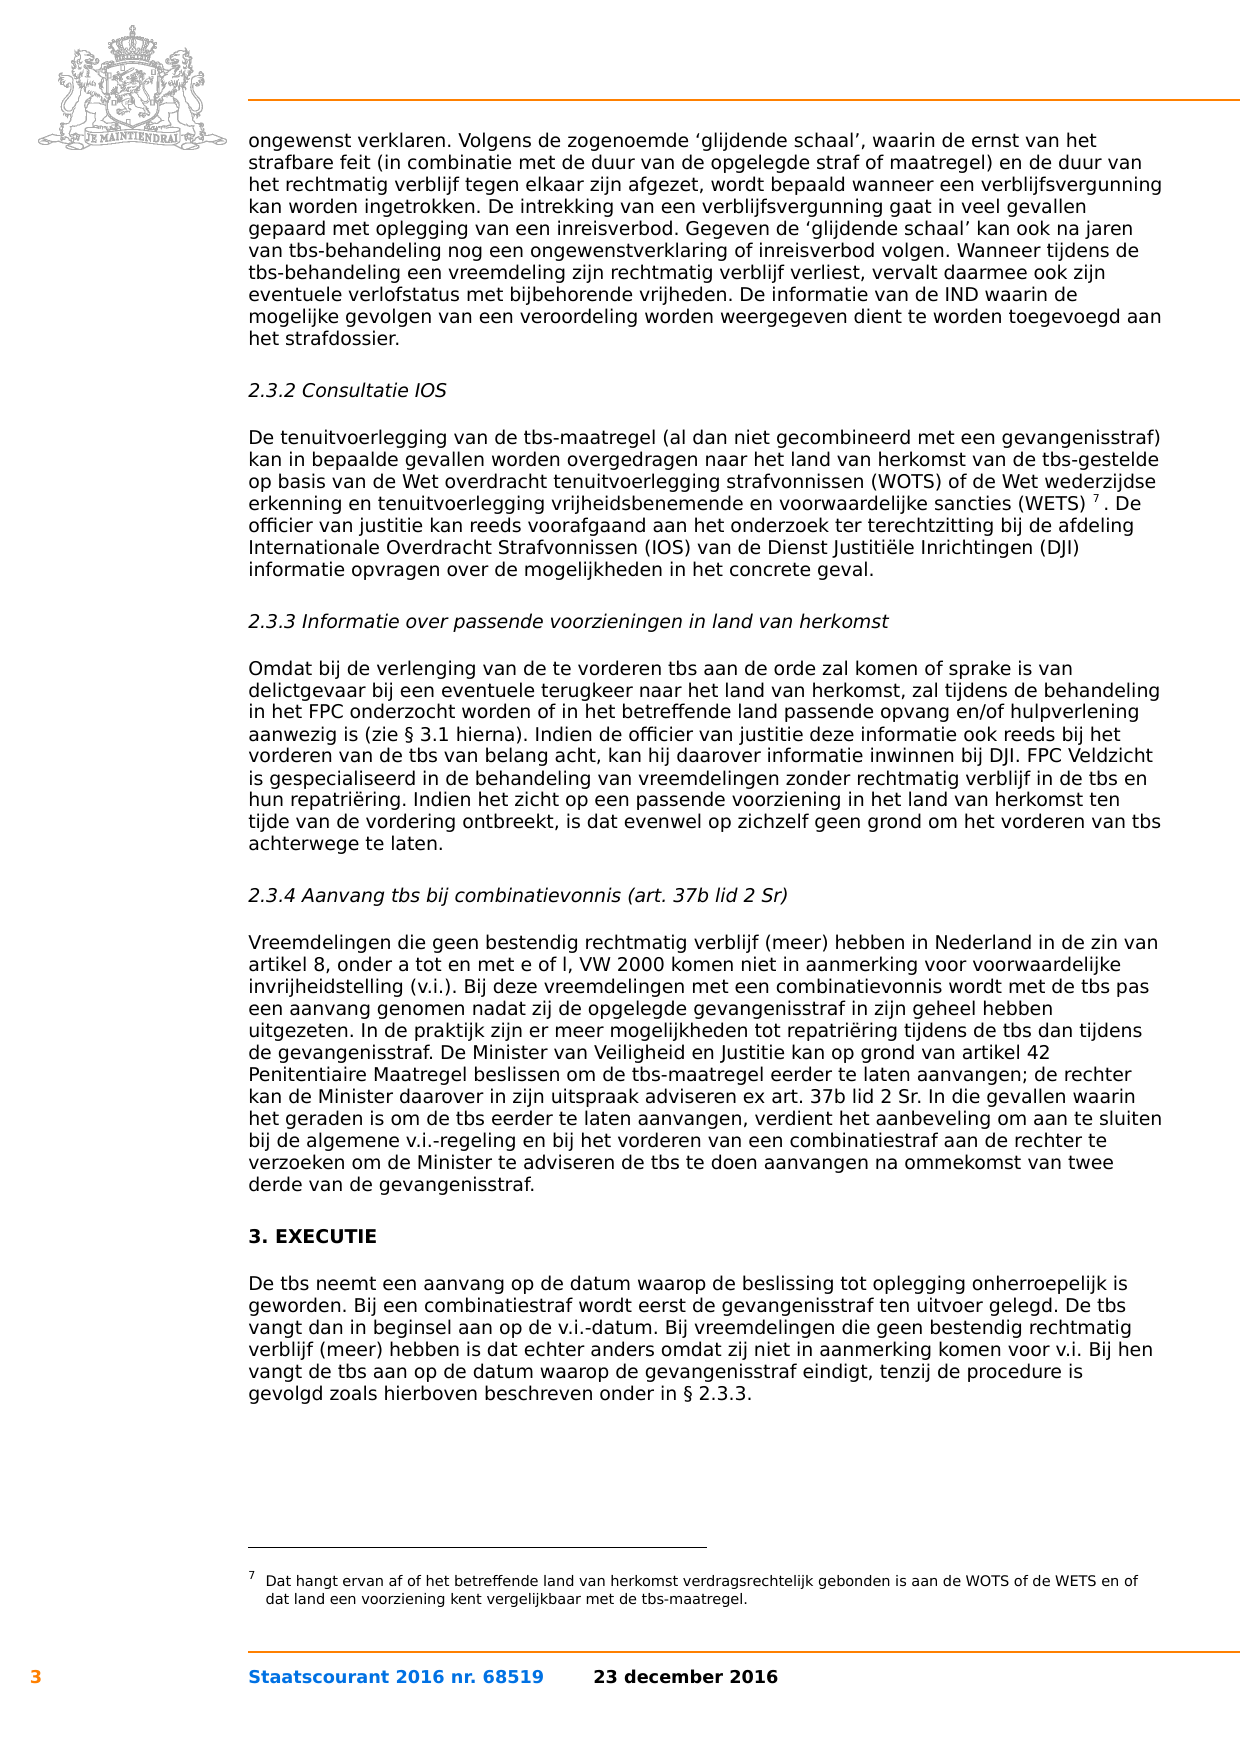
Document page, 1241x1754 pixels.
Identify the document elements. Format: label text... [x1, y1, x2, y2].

text De tbs neemt een aanvang op de datum waarop de beslissing tot oplegging onherroepelijk is geworden. Bij een combinatiestraf wordt eerst de gevangenisstraf ten uitvoer gelegd. De tbs vangt dan in beginsel aan op de v.i.-datum. Bij vreemdelingen die geen bestendig rechtmatig verblijf (meer) hebben is dat echter anders omdat zij niet in aanmerking komen voor v.i. Bij hen vangt de tbs aan op de datum waarop de gevangenisstraf eindigt, tenzij de procedure is gevolgd zoals hierboven beschreven onder in § 2.3.3. [248, 1273, 1163, 1405]
subtitle 2.3.2 Consultatie IOS [248, 380, 1163, 402]
text Omdat bij de verlenging van de te vorderen tbs aan de orde zal komen of sprake is van delictgevaar bij een eventuele terugkeer naar het land van herkomst, zal tijdens de behandeling in het FPC onderzocht worden of in het betreffende land passende opvang en/of hulpverlening aanwezig is (zie § 3.1 hierna). Indien de officier van justitie deze informatie ook reeds bij het vorderen van de tbs van belang acht, kan hij daarover informatie inwinnen bij DJI. FPC Veldzicht is gespecialiseerd in de behandeling van vreemdelingen zonder rechtmatig verblijf in de tbs en hun repatriëring. Indien het zicht op een passende voorziening in het land van herkomst ten tijde van de vordering ontbreekt, is dat evenwel op zichzelf geen grond om het vorderen van tbs achterwege te laten. [248, 657, 1163, 855]
subtitle 2.3.3 Informatie over passende voorzieningen in land van herkomst [248, 611, 1163, 632]
text ongewenst verklaren. Volgens de zogenoemde ‘glijdende schaal’, waarin de ernst van het strafbare feit (in combinatie met de duur van de opgelegde straf of maatregel) en de duur van het rechtmatig verblijf tegen elkaar zijn afgezet, wordt bepaald wanneer een verblijfsvergunning kan worden ingetrokken. De intrekking van een verblijfsvergunning gaat in veel gevallen gepaard met oplegging van een inreisverbod. Gegeven de ‘glijdende schaal’ kan ook na jaren van tbs-behandeling nog een ongewenstverklaring of inreisverbod volgen. Wanneer tijdens de tbs-behandeling een vreemdeling zijn rechtmatig verblijf verliest, vervalt daarmee ook zijn eventuele verlofstatus met bijbehorende vrijheden. De informatie van de IND waarin de mogelijke gevolgen van een veroordeling worden weergegeven dient te worden toegevoegd aan het strafdossier. [248, 130, 1163, 350]
text Dat hangt ervan af of het betreffende land van herkomst verdragsrechtelijk gebonden is aan de WOTS of de WETS en of dat land een voorziening kent vergelijkbaar met de tbs-maatregel. [248, 1569, 1163, 1608]
subtitle 2.3.4 Aanvang tbs bij combinatievonnis (art. 37b lid 2 Sr) [248, 885, 1163, 907]
subtitle 3. EXECUTIE [248, 1226, 1163, 1248]
picture [38, 25, 227, 150]
text Vreemdelingen die geen bestendig rechtmatig verblijf (meer) hebben in Nederland in de zin van artikel 8, onder a tot en met e of l, VW 2000 komen niet in aanmerking voor voorwaardelijke invrijheidstelling (v.i.). Bij deze vreemdelingen met een combinatievonnis wordt met de tbs pas een aanvang genomen nadat zij de opgelegde gevangenisstraf in zijn geheel hebben uitgezeten. In de praktijk zijn er meer mogelijkheden tot repatriëring tijdens de tbs dan tijdens de gevangenisstraf. De Minister van Veiligheid en Justitie kan op grond van artikel 42 Penitentiaire Maatregel beslissen om de tbs-maatregel eerder te laten aanvangen; de rechter kan de Minister daarover in zijn uitspraak adviseren ex art. 37b lid 2 Sr. In die gevallen waarin het geraden is om de tbs eerder te laten aanvangen, verdient het aanbeveling om aan te sluiten bij de algemene v.i.-regeling en bij het vorderen van een combinatiestraf aan de rechter te verzoeken om de Minister te adviseren de tbs te doen aanvangen na ommekomst van twee derde van de gevangenisstraf. [248, 932, 1163, 1196]
text De tenuitvoerlegging van de tbs-maatregel (al dan niet gecombineerd met een gevangenisstraf) kan in bepaalde gevallen worden overgedragen naar het land van herkomst van de tbs-gestelde op basis van de Wet overdracht tenuitvoerlegging strafvonnissen (WOTS) of de Wet wederzijdse erkenning en tenuitvoerlegging vrijheidsbenemende en voorwaardelijke sancties (WETS) . De officier van justitie kan reeds voorafgaand aan het onderzoek ter terechtzitting bij de afdeling Internationale Overdracht Strafvonnissen (IOS) van de Dienst Justitiële Inrichtingen (DJI) informatie opvragen over de mogelijkheden in het concrete geval. [248, 427, 1163, 581]
